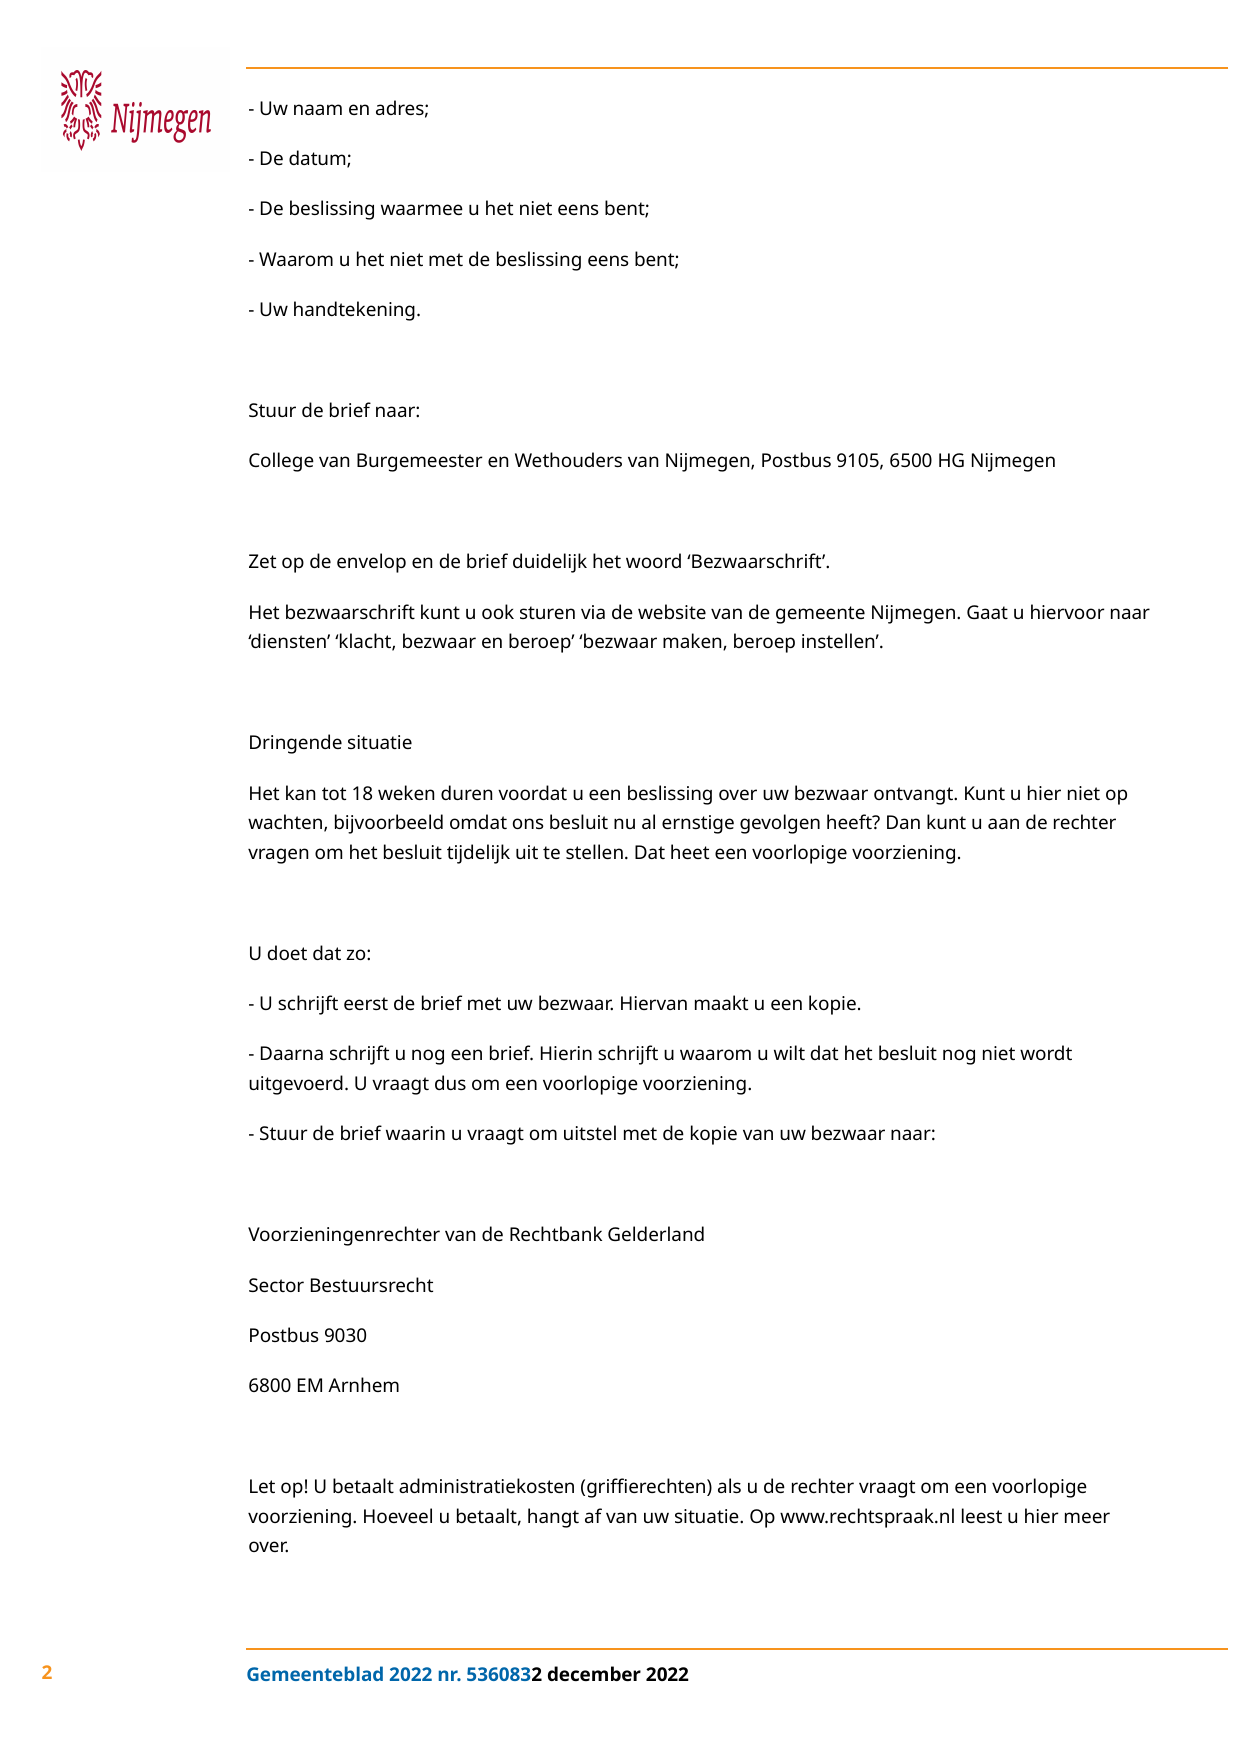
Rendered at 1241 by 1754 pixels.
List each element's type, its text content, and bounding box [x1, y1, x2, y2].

text - Uw handtekening. [248, 296, 1152, 322]
text - Daarna schrijft u nog een brief. Hierin schrijft u waarom u wilt dat het besluit nog niet wordt uitgevoerd. U vraagt dus om een voorlopige voorziening. [248, 1041, 1152, 1096]
text Voorzieningenrechter van de Rechtbank Gelderland [248, 1221, 1152, 1247]
text Let op! U betaalt administratiekosten (griffierechten) als u de rechter vraagt om een voorlopige voorziening. Hoeveel u betaalt, hangt af van uw situatie. Op www.rechtspraak.nl leest u hier meer over. [248, 1473, 1152, 1558]
text Postbus 9030 [248, 1322, 1152, 1348]
text - Waarom u het niet met de beslissing eens bent; [248, 246, 1152, 272]
text 6800 EM Arnhem [248, 1373, 1152, 1398]
text - Uw naam en adres; [248, 95, 1152, 121]
picture [41, 47, 231, 172]
text U doet dat zo: [248, 940, 1152, 966]
text - U schrijft eerst de brief met uw bezwaar. Hiervan maakt u een kopie. [248, 990, 1152, 1016]
text Dringende situatie [248, 729, 1152, 755]
text Het bezwaarschrift kunt u ook sturen via de website van de gemeente Nijmegen. Gaat u hiervoor naar ‘diensten’ ‘klacht, bezwaar en beroep’ ‘bezwaar maken, beroep instellen’. [248, 599, 1152, 654]
text College van Burgemeester en Wethouders van Nijmegen, Postbus 9105, 6500 HG Nijmegen [248, 448, 1152, 473]
text Zet op de envelop en de brief duidelijk het woord ‘Bezwaarschrift’. [248, 548, 1152, 574]
text - De datum; [248, 145, 1152, 171]
text Sector Bestuursrecht [248, 1272, 1152, 1298]
text Het kan tot 18 weken duren voordat u een beslissing over uw bezwaar ontvangt. Kunt u hier niet op wachten, bijvoorbeeld omdat ons besluit nu al ernstige gevolgen heeft? Dan kunt u aan de rechter vragen om het besluit tijdelijk uit te stellen. Dat heet een voorlopige voorziening. [248, 780, 1152, 865]
text Stuur de brief naar: [248, 397, 1152, 423]
text - De beslissing waarmee u het niet eens bent; [248, 196, 1152, 221]
text - Stuur de brief waarin u vraagt om uitstel met de kopie van uw bezwaar naar: [248, 1121, 1152, 1146]
